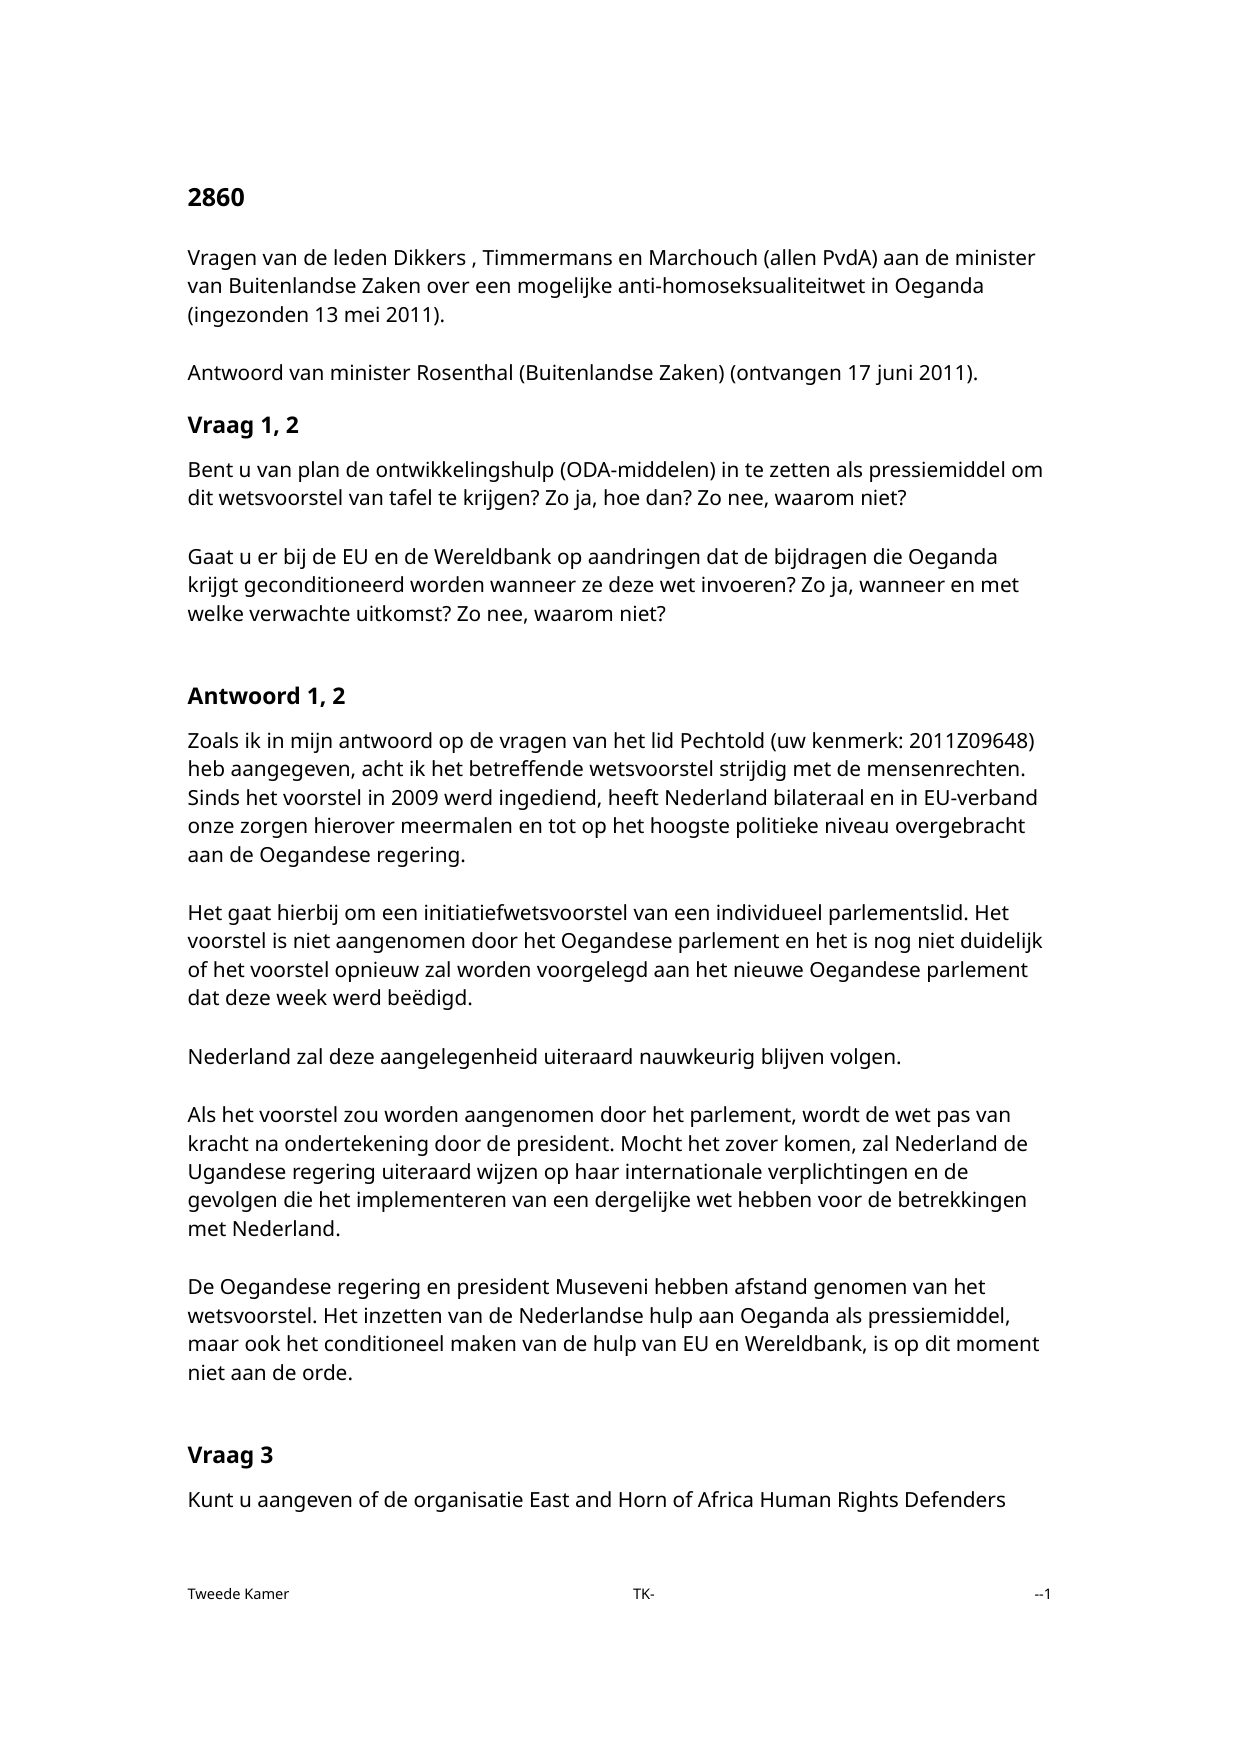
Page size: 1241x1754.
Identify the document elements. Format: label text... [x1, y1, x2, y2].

subtitle Antwoord 1, 2 [187, 680, 1053, 711]
text De Oegandese regering en president Museveni hebben afstand genomen van het wetsvoorstel. Het inzetten van de Nederlandse hulp aan Oeganda als pressiemiddel, maar ook het conditioneel maken van de hulp van EU en Wereldbank, is op dit moment niet aan de orde. [187, 1272, 1053, 1386]
text Zoals ik in mijn antwoord op de vragen van het lid Pechtold (uw kenmerk: 2011Z09648) heb aangegeven, acht ik het betreffende wetsvoorstel strijdig met de mensenrechten. Sinds het voorstel in 2009 werd ingediend, heeft Nederland bilateraal en in EU-verband onze zorgen hierover meermalen en tot op het hoogste politieke niveau overgebracht aan de Oegandese regering. [187, 726, 1053, 868]
text Het gaat hierbij om een initiatiefwetsvoorstel van een individueel parlementslid. Het voorstel is niet aangenomen door het Oegandese parlement en het is nog niet duidelijk of het voorstel opnieuw zal worden voorgelegd aan het nieuwe Oegandese parlement dat deze week werd beëdigd. [187, 898, 1053, 1012]
text Bent u van plan de ontwikkelingshulp (ODA-middelen) in te zetten als pressiemiddel om dit wetsvoorstel van tafel te krijgen? Zo ja, hoe dan? Zo nee, waarom niet? [187, 455, 1053, 512]
subtitle Vraag 1, 2 [187, 409, 1053, 440]
text Gaat u er bij de EU en de Wereldbank op aandringen dat de bijdragen die Oeganda krijgt geconditioneerd worden wanneer ze deze wet invoeren? Zo ja, wanneer en met welke verwachte uitkomst? Zo nee, waarom niet? [187, 542, 1053, 627]
text 2860 [187, 179, 1053, 213]
text Antwoord van minister Rosenthal (Buitenlandse Zaken) (ontvangen 17 juni 2011). [187, 358, 1053, 386]
text Als het voorstel zou worden aangenomen door het parlement, wordt de wet pas van kracht na ondertekening door de president. Mocht het zover komen, zal Nederland de Ugandese regering uiteraard wijzen op haar internationale verplichtingen en de gevolgen die het implementeren van een dergelijke wet hebben voor de betrekkingen met Nederland. [187, 1100, 1053, 1242]
subtitle Vraag 3 [187, 1439, 1053, 1470]
text Kunt u aangeven of de organisatie East and Horn of Africa Human Rights Defenders [187, 1485, 1053, 1513]
text Vragen van de leden Dikkers , Timmermans en Marchouch (allen PvdA) aan de minister van Buitenlandse Zaken over een mogelijke anti-homoseksualiteitwet in Oeganda (ingezonden 13 mei 2011). [187, 243, 1053, 328]
text Nederland zal deze aangelegenheid uiteraard nauwkeurig blijven volgen. [187, 1042, 1053, 1070]
